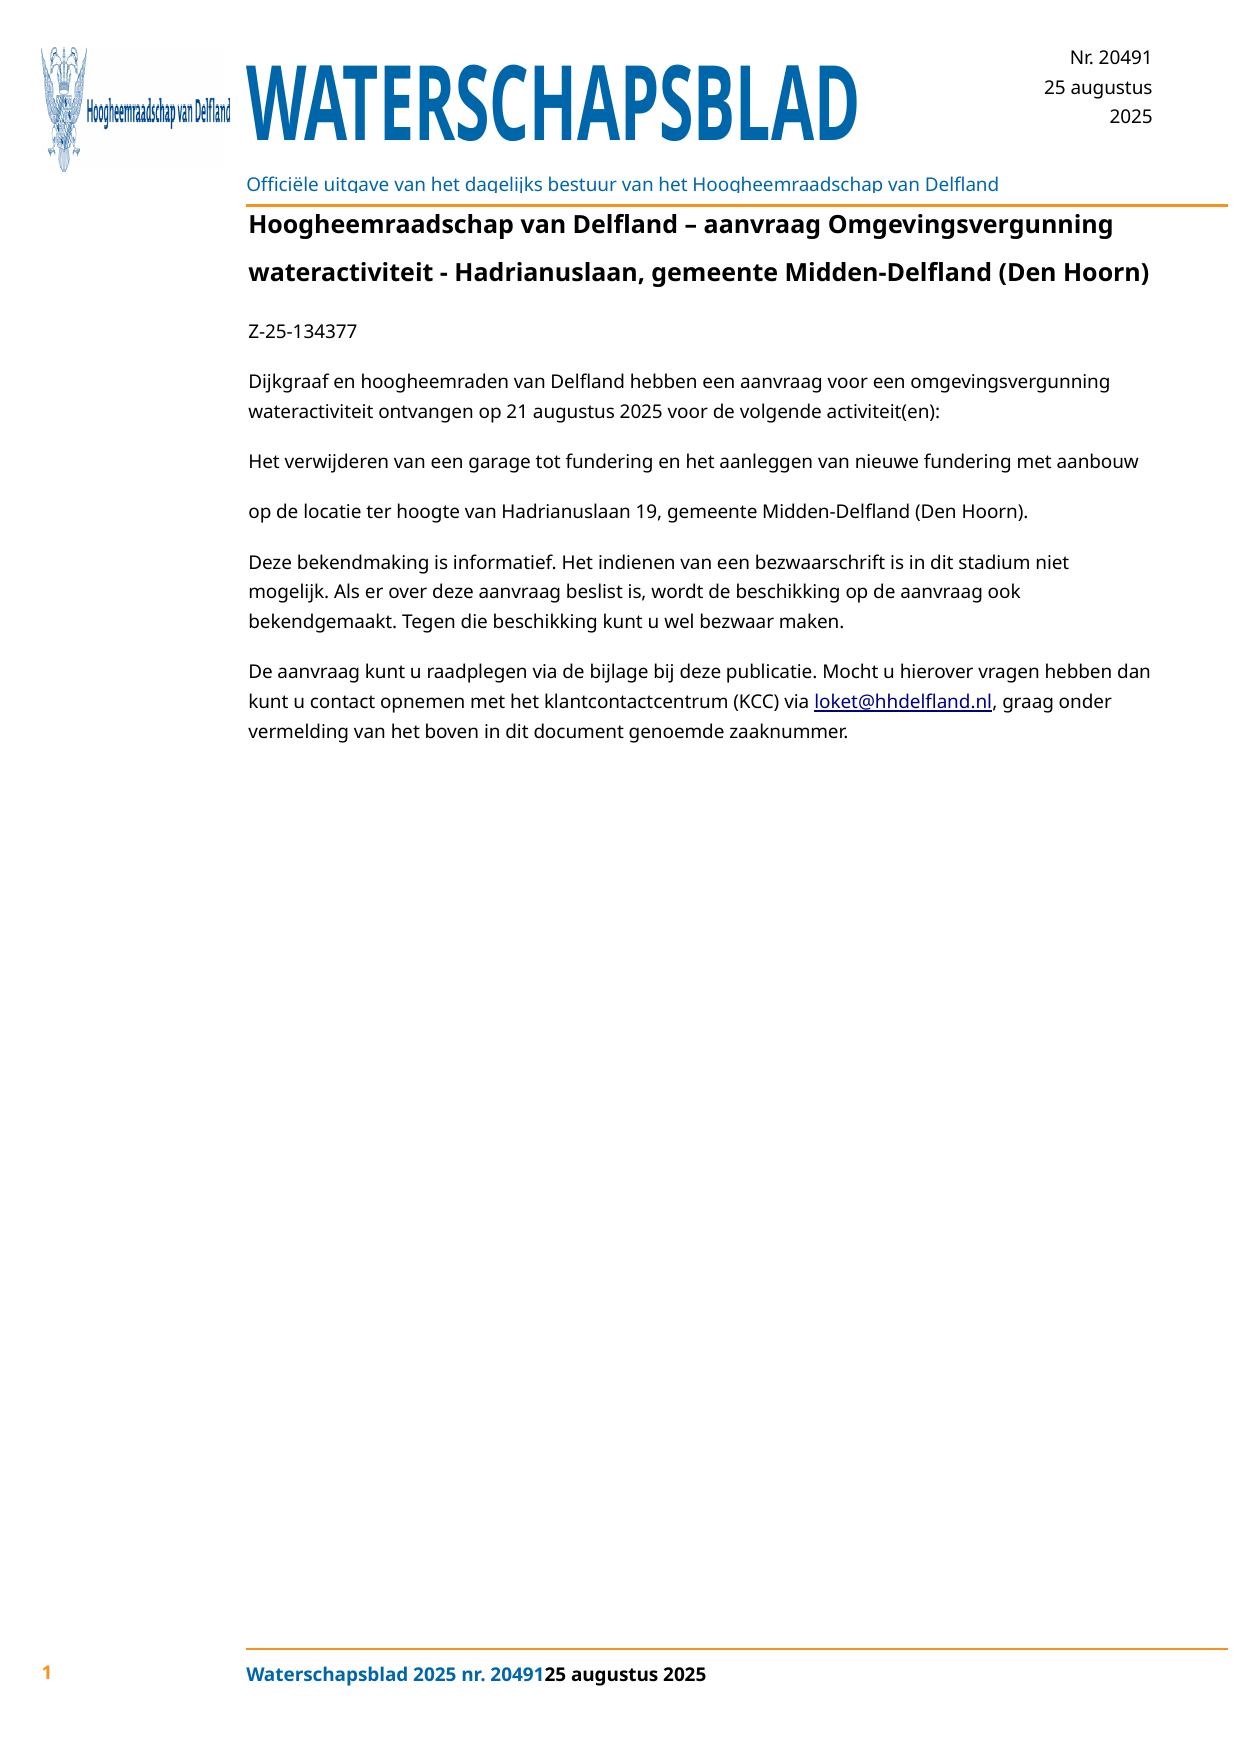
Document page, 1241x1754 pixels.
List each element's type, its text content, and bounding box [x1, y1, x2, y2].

text Deze bekendmaking is informatief. Het indienen van een bezwaarschrift is in dit stadium niet mogelijk. Als er over deze aanvraag beslist is, wordt de beschikking op de aanvraag ook bekendgemaakt. Tegen die beschikking kunt u wel bezwaar maken. [248, 549, 1152, 634]
text Het verwijderen van een garage tot fundering en het aanleggen van nieuwe fundering met aanbouw [248, 448, 1152, 474]
picture [41, 47, 231, 172]
text De aanvraag kunt u raadplegen via de bijlage bij deze publicatie. Mocht u hierover vragen hebben dan kunt u contact opnemen met het klantcontactcentrum (KCC) via loket@hhdelfland.nl, graag onder vermelding van het boven in dit document genoemde zaaknummer. [248, 659, 1152, 744]
text Hoogheemraadschap van Delfland – aanvraag Omgevingsvergunning wateractiviteit - Hadrianuslaan, gemeente Midden-Delfland (Den Hoorn) [248, 207, 1152, 288]
text op de locatie ter hoogte van Hadrianuslaan 19, gemeente Midden-Delfland (Den Hoorn). [248, 499, 1152, 524]
text Dijkgraaf en hoogheemraden van Delfland hebben een aanvraag voor een omgevingsvergunning wateractiviteit ontvangen op 21 augustus 2025 voor de volgende activiteit(en): [248, 368, 1152, 424]
text Z-25-134377 [248, 318, 1152, 344]
